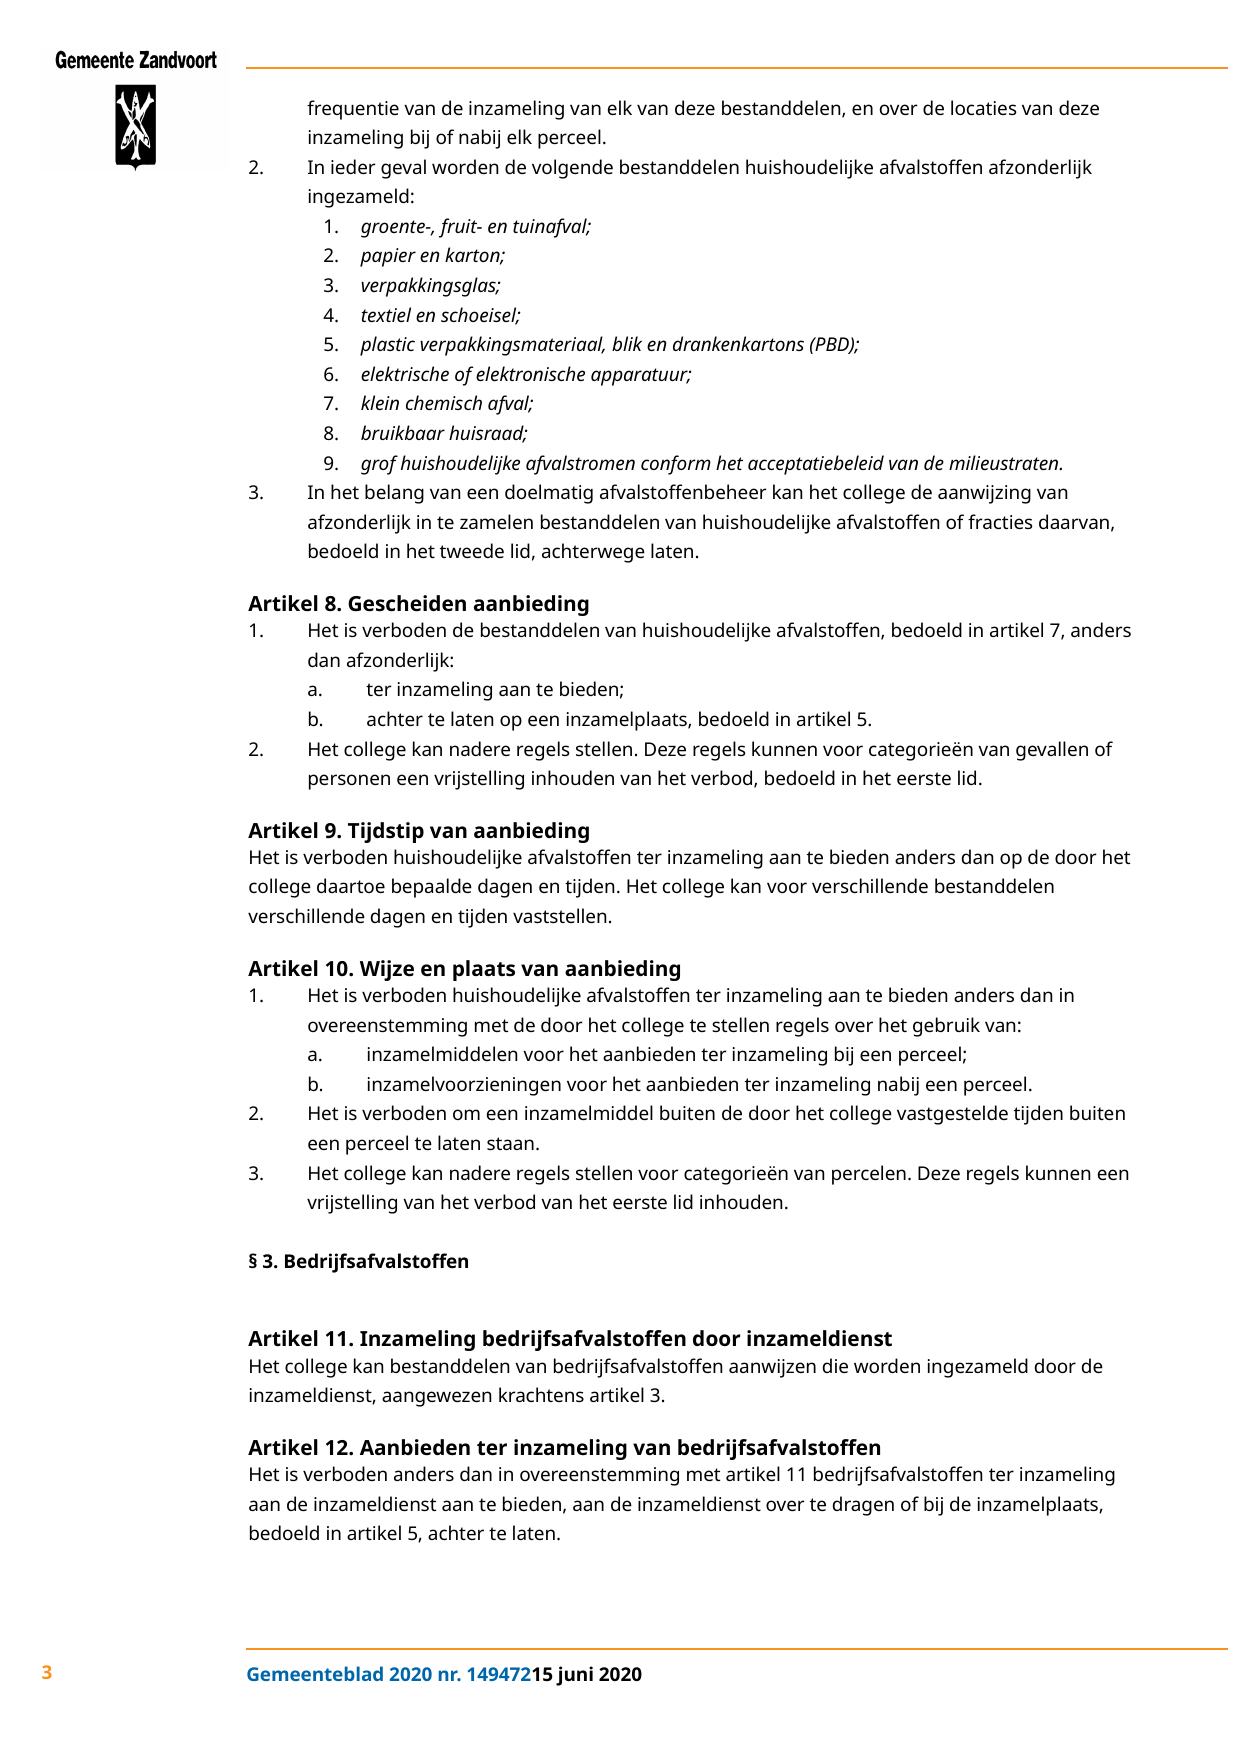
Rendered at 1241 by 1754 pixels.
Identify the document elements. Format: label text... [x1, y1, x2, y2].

list inzamelvoorzieningen voor het aanbieden ter inzameling nabij een perceel. [307, 1071, 1152, 1097]
list plastic verpakkingsmateriaal, blik en drankenkartons (PBD); [323, 331, 1152, 357]
list bruikbaar huisraad; [323, 420, 1152, 446]
text Het is verboden anders dan in overeenstemming met artikel 11 bedrijfsafvalstoffen ter inzameling aan de inzameldienst aan te bieden, aan de inzameldienst over te dragen of bij de inzamelplaats, bedoeld in artikel 5, achter te laten. [248, 1461, 1152, 1546]
list Het is verboden de bestanddelen van huishoudelijke afvalstoffen, bedoeld in artikel 7, anders dan afzonderlijk: [248, 617, 1152, 673]
text Het is verboden huishoudelijke afvalstoffen ter inzameling aan te bieden anders dan op de door het college daartoe bepaalde dagen en tijden. Het college kan voor verschillende bestanddelen verschillende dagen en tijden vaststellen. [248, 844, 1152, 929]
list klein chemisch afval; [323, 391, 1152, 416]
picture [41, 47, 231, 172]
list groente-, fruit- en tuinafval; [323, 213, 1152, 239]
list In ieder geval worden de volgende bestanddelen huishoudelijke afvalstoffen afzonderlijk ingezameld: [248, 154, 1152, 209]
list papier en karton; [323, 243, 1152, 268]
list achter te laten op een inzamelplaats, bedoeld in artikel 5. [307, 706, 1152, 732]
list frequentie van de inzameling van elk van deze bestanddelen, en over de locaties van deze inzameling bij of nabij elk perceel. [248, 95, 1152, 150]
text Artikel 8. Gescheiden aanbieding [248, 589, 1152, 617]
list grof huishoudelijke afvalstromen conform het acceptatiebeleid van de milieustraten. [323, 450, 1152, 476]
list Het college kan nadere regels stellen voor categorieën van percelen. Deze regels kunnen een vrijstelling van het verbod van het eerste lid inhouden. [248, 1160, 1152, 1215]
text § 3. Bedrijfsafvalstoffen [248, 1248, 1152, 1274]
list ter inzameling aan te bieden; [307, 677, 1152, 702]
text Artikel 9. Tijdstip van aanbieding [248, 816, 1152, 844]
text Het college kan bestanddelen van bedrijfsafvalstoffen aanwijzen die worden ingezameld door de inzameldienst, aangewezen krachtens artikel 3. [248, 1353, 1152, 1408]
list Het college kan nadere regels stellen. Deze regels kunnen voor categorieën van gevallen of personen een vrijstelling inhouden van het verbod, bedoeld in het eerste lid. [248, 736, 1152, 791]
list In het belang van een doelmatig afvalstoffenbeheer kan het college de aanwijzing van afzonderlijk in te zamelen bestanddelen van huishoudelijke afvalstoffen of fracties daarvan, bedoeld in het tweede lid, achterwege laten. [248, 479, 1152, 564]
list verpakkingsglas; [323, 272, 1152, 298]
list elektrische of elektronische apparatuur; [323, 361, 1152, 387]
list textiel en schoeisel; [323, 302, 1152, 328]
list Het is verboden om een inzamelmiddel buiten de door het college vastgestelde tijden buiten een perceel te laten staan. [248, 1101, 1152, 1156]
text Artikel 12. Aanbieden ter inzameling van bedrijfsafvalstoffen [248, 1433, 1152, 1461]
list inzamelmiddelen voor het aanbieden ter inzameling bij een perceel; [307, 1041, 1152, 1067]
text Artikel 11. Inzameling bedrijfsafvalstoffen door inzameldienst [248, 1324, 1152, 1353]
list Het is verboden huishoudelijke afvalstoffen ter inzameling aan te bieden anders dan in overeenstemming met de door het college te stellen regels over het gebruik van: [248, 982, 1152, 1037]
text Artikel 10. Wijze en plaats van aanbieding [248, 954, 1152, 982]
